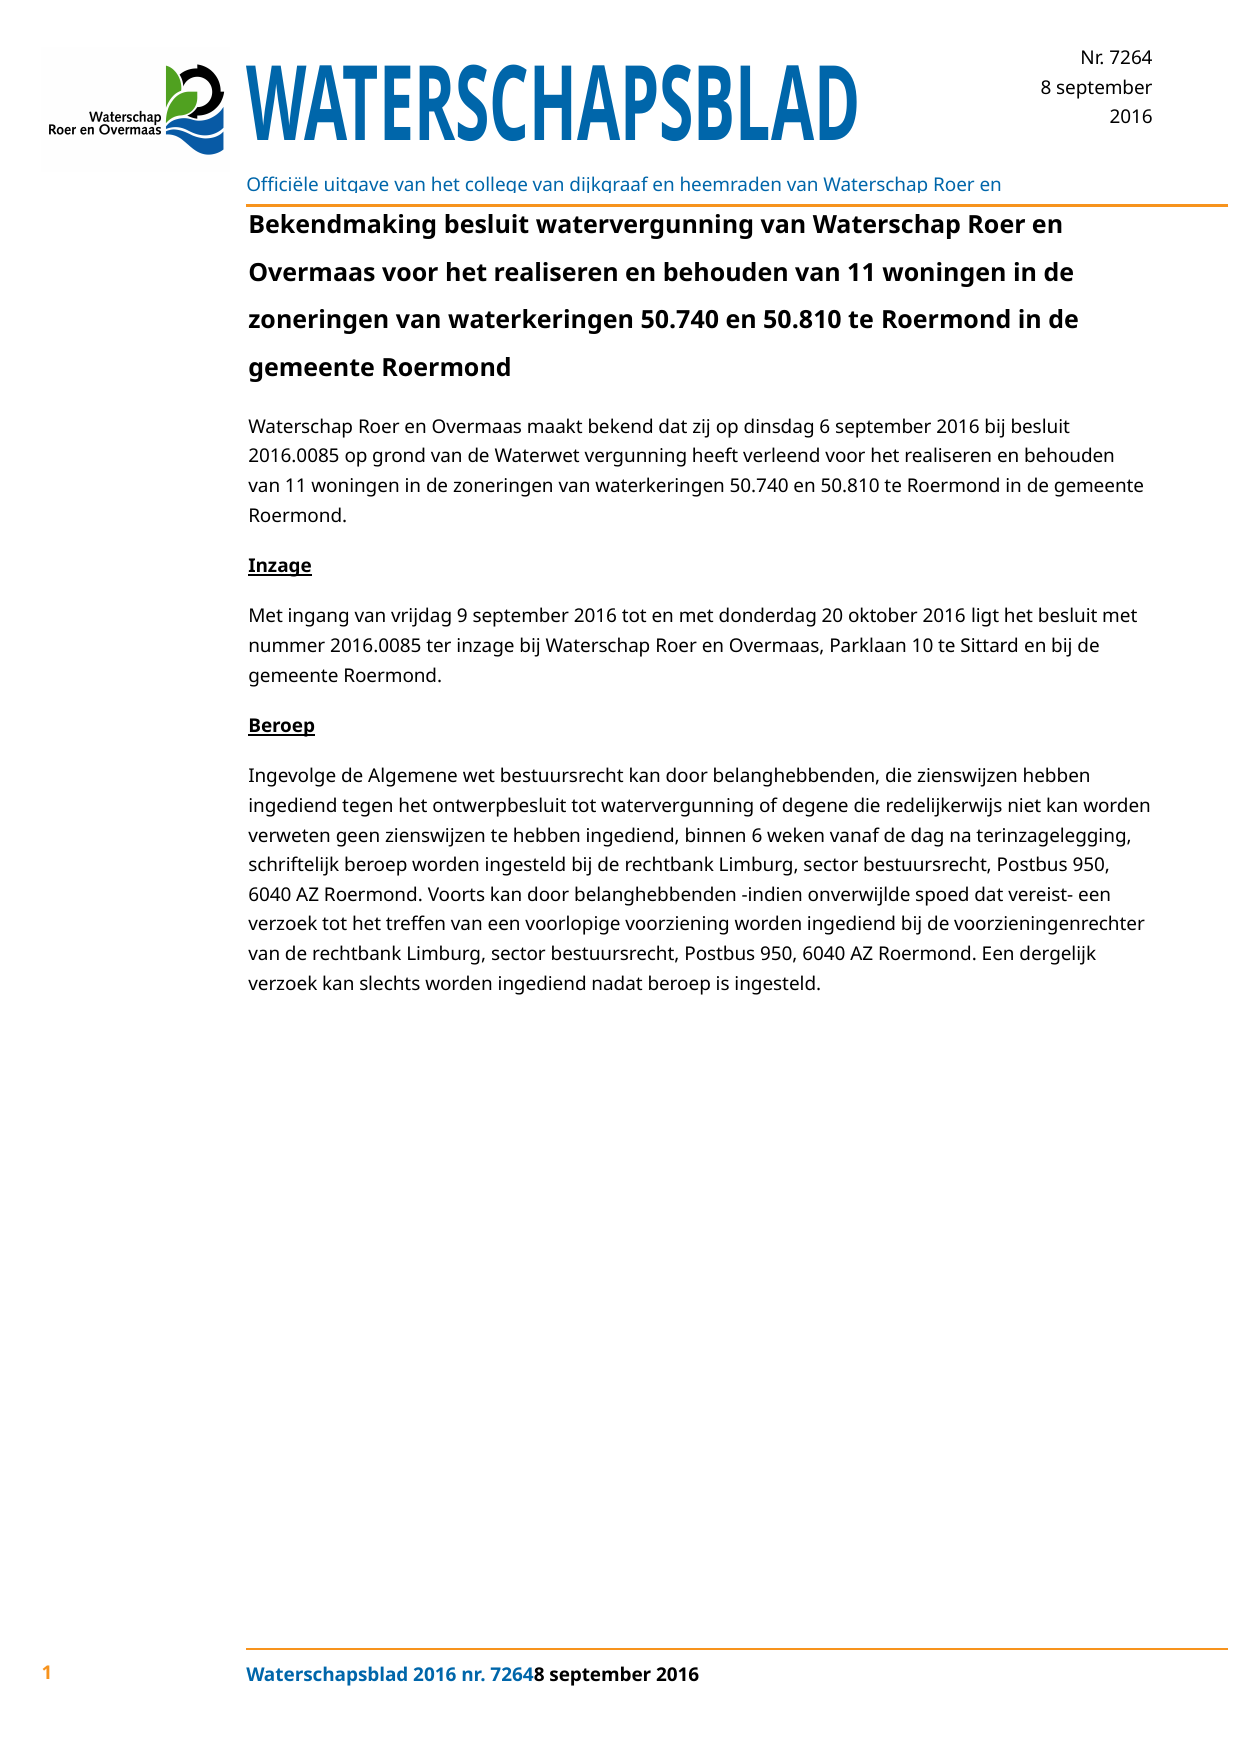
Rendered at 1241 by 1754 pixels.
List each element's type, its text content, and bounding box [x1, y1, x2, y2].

text Ingevolge de Algemene wet bestuursrecht kan door belanghebbenden, die zienswijzen hebben ingediend tegen het ontwerpbesluit tot watervergunning of degene die redelijkerwijs niet kan worden verweten geen zienswijzen te hebben ingediend, binnen 6 weken vanaf de dag na terinzagelegging, schriftelijk beroep worden ingesteld bij de rechtbank Limburg, sector bestuursrecht, Postbus 950, 6040 AZ Roermond. Voorts kan door belanghebbenden -indien onverwijlde spoed dat vereist- een verzoek tot het treffen van een voorlopige voorziening worden ingediend bij de voorzieningenrechter van de rechtbank Limburg, sector bestuursrecht, Postbus 950, 6040 AZ Roermond. Een dergelijk verzoek kan slechts worden ingediend nadat beroep is ingesteld. [248, 763, 1152, 996]
text Beroep [248, 712, 1152, 738]
picture [41, 47, 231, 172]
text Bekendmaking besluit watervergunning van Waterschap Roer en Overmaas voor het realiseren en behouden van 11 woningen in de zoneringen van waterkeringen 50.740 en 50.810 te Roermond in de gemeente Roermond [248, 207, 1152, 384]
text Waterschap Roer en Overmaas maakt bekend dat zij op dinsdag 6 september 2016 bij besluit 2016.0085 op grond van de Waterwet vergunning heeft verleend voor het realiseren en behouden van 11 woningen in de zoneringen van waterkeringen 50.740 en 50.810 te Roermond in de gemeente Roermond. [248, 413, 1152, 528]
text Inzage [248, 552, 1152, 578]
text Met ingang van vrijdag 9 september 2016 tot en met donderdag 20 oktober 2016 ligt het besluit met nummer 2016.0085 ter inzage bij Waterschap Roer en Overmaas, Parklaan 10 te Sittard en bij de gemeente Roermond. [248, 603, 1152, 688]
